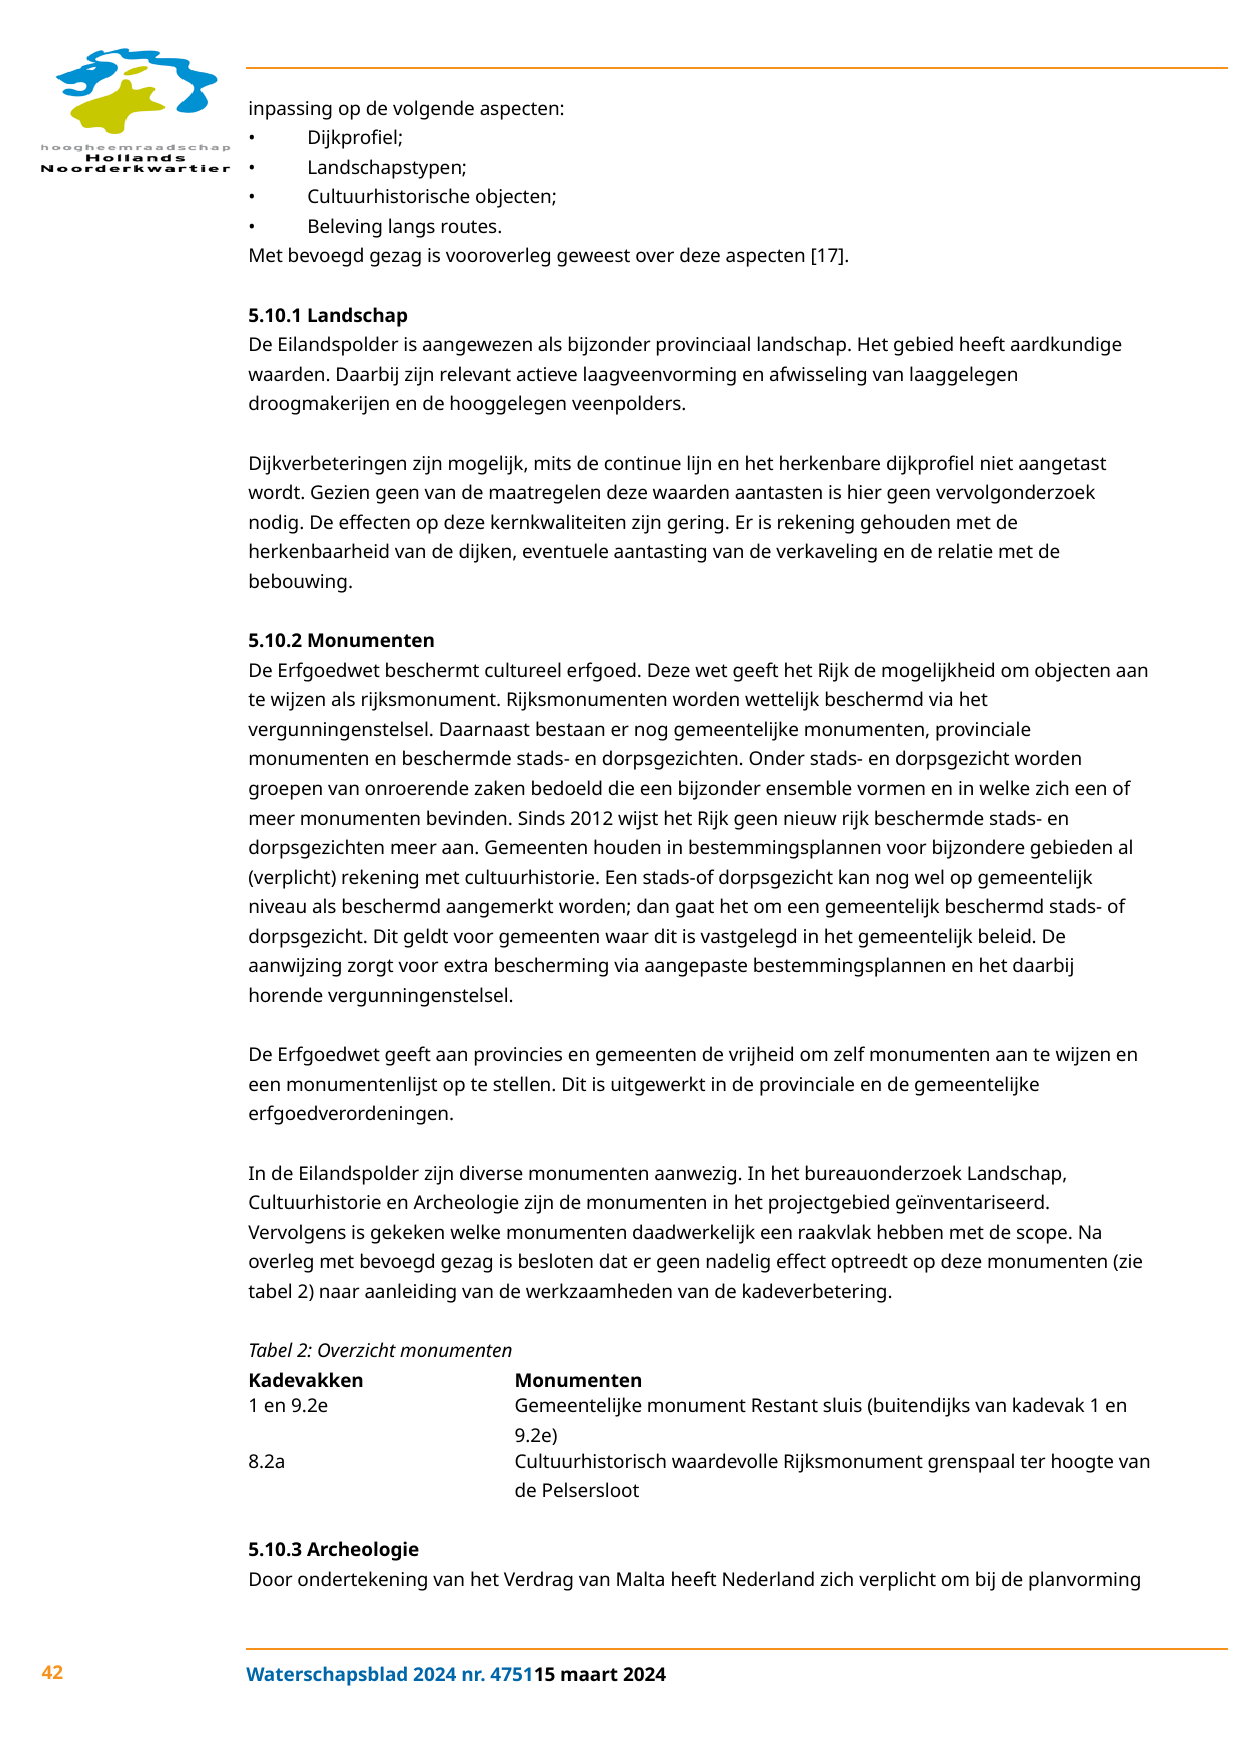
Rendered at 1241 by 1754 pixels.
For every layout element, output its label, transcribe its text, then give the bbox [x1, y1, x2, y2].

list Dijkprofiel; [248, 124, 1152, 150]
text Dijkverbeteringen zijn mogelijk, mits de continue lijn en het herkenbare dijkprofiel niet aangetast wordt. Gezien geen van de maatregelen deze waarden aantasten is hier geen vervolgonderzoek nodig. De effecten op deze kernkwaliteiten zijn gering. Er is rekening gehouden met de herkenbaarheid van de dijken, eventuele aantasting van de verkaveling en de relatie met de bebouwing. [248, 450, 1152, 594]
table_header Monumenten [514, 1367, 1152, 1393]
table_cell 8.2a [248, 1448, 514, 1503]
list Beleving langs routes. [248, 213, 1152, 239]
table_cell Cultuurhistorisch waardevolle Rijksmonument grenspaal ter hoogte van de Pelsersloot [514, 1448, 1152, 1503]
text De Eilandspolder is aangewezen als bijzonder provinciaal landschap. Het gebied heeft aardkundige waarden. Daarbij zijn relevant actieve laagveenvorming en afwisseling van laaggelegen droogmakerijen en de hooggelegen veenpolders. [248, 331, 1152, 416]
text 5.10.3 Archeologie [248, 1536, 1152, 1562]
text Tabel 2: Overzicht monumenten [248, 1337, 1152, 1363]
table_cell 1 en 9.2e [248, 1393, 514, 1448]
text 5.10.2 Monumenten [248, 627, 1152, 653]
list Landschapstypen; [248, 154, 1152, 180]
table_header Kadevakken [248, 1367, 514, 1393]
text 5.10.1 Landschap [248, 302, 1152, 328]
text De Erfgoedwet geeft aan provincies en gemeenten de vrijheid om zelf monumenten aan te wijzen en een monumentenlijst op te stellen. Dit is uitgewerkt in de provinciale en de gemeentelijke erfgoedverordeningen. [248, 1041, 1152, 1126]
text Door ondertekening van het Verdrag van Malta heeft Nederland zich verplicht om bij de planvorming [248, 1566, 1152, 1591]
text In de Eilandspolder zijn diverse monumenten aanwezig. In het bureauonderzoek Landschap, Cultuurhistorie en Archeologie zijn de monumenten in het projectgebied geïnventariseerd. Vervolgens is gekeken welke monumenten daadwerkelijk een raakvlak hebben met de scope. Na overleg met bevoegd gezag is besloten dat er geen nadelig effect optreedt op deze monumenten (zie tabel 2) naar aanleiding van de werkzaamheden van de kadeverbetering. [248, 1160, 1152, 1304]
list Cultuurhistorische objecten; [248, 183, 1152, 209]
picture [41, 47, 231, 172]
text De Erfgoedwet beschermt cultureel erfgoed. Deze wet geeft het Rijk de mogelijkheid om objecten aan te wijzen als rijksmonument. Rijksmonumenten worden wettelijk beschermd via het vergunningenstelsel. Daarnaast bestaan er nog gemeentelijke monumenten, provinciale monumenten en beschermde stads- en dorpsgezichten. Onder stads- en dorpsgezicht worden groepen van onroerende zaken bedoeld die een bijzonder ensemble vormen en in welke zich een of meer monumenten bevinden. Sinds 2012 wijst het Rijk geen nieuw rijk beschermde stads- en dorpsgezichten meer aan. Gemeenten houden in bestemmingsplannen voor bijzondere gebieden al (verplicht) rekening met cultuurhistorie. Een stads-of dorpsgezicht kan nog wel op gemeentelijk niveau als beschermd aangemerkt worden; dan gaat het om een gemeentelijk beschermd stads- of dorpsgezicht. Dit geldt voor gemeenten waar dit is vastgelegd in het gemeentelijk beleid. De aanwijzing zorgt voor extra bescherming via aangepaste bestemmingsplannen en het daarbij horende vergunningenstelsel. [248, 657, 1152, 1008]
table_cell Gemeentelijke monument Restant sluis (buitendijks van kadevak 1 en 9.2e) [514, 1393, 1152, 1448]
text inpassing op de volgende aspecten: [248, 95, 1152, 121]
text Met bevoegd gezag is vooroverleg geweest over deze aspecten [17]. [248, 243, 1152, 268]
